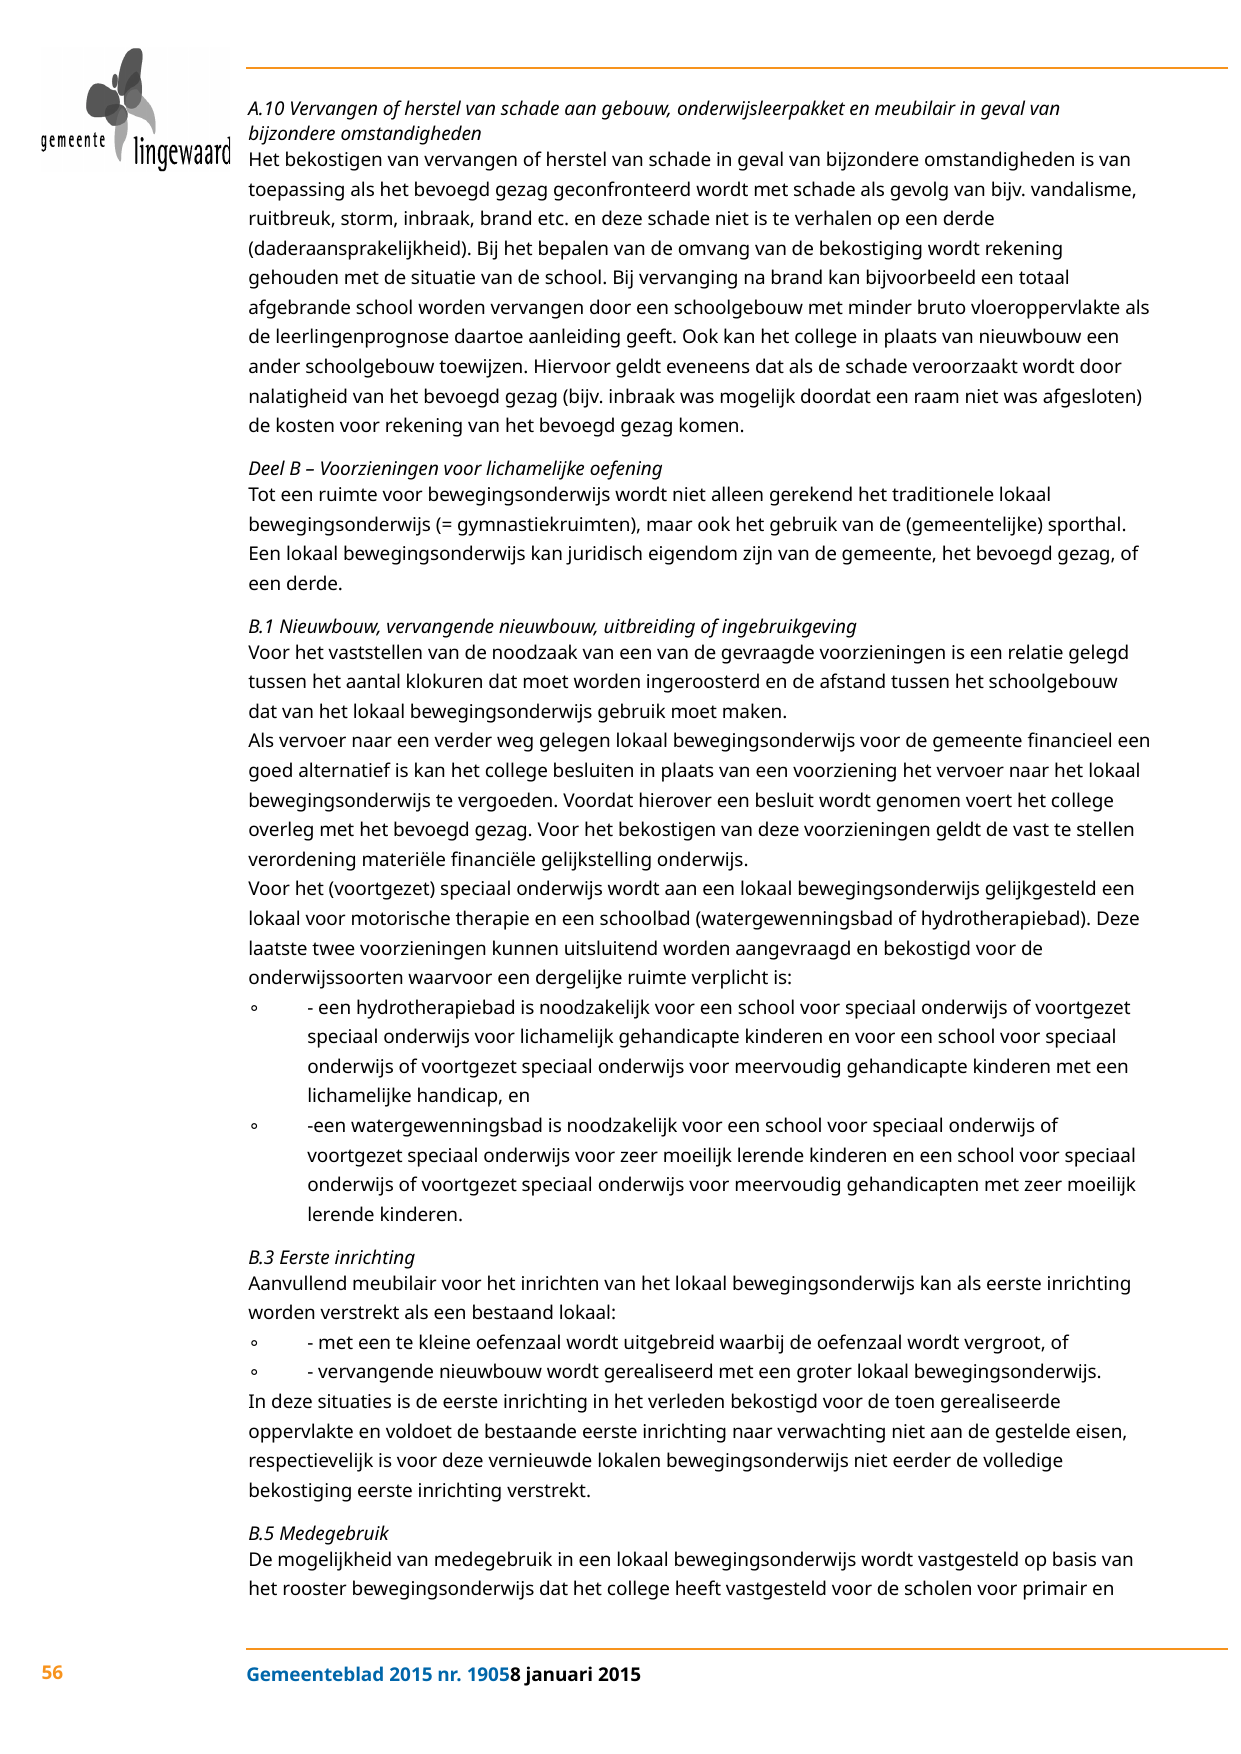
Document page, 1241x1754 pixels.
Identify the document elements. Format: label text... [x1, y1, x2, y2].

text Aanvullend meubilair voor het inrichten van het lokaal bewegingsonderwijs kan als eerste inrichting worden verstrekt als een bestaand lokaal: [248, 1270, 1152, 1325]
text B.1 Nieuwbouw, vervangende nieuwbouw, uitbreiding of ingebruikgeving [248, 613, 1152, 639]
text A.10 Vervangen of herstel van schade aan gebouw, onderwijsleerpakket en meubilair in geval van bijzondere omstandigheden [248, 95, 1152, 146]
list - vervangende nieuwbouw wordt gerealiseerd met een groter lokaal bewegingsonderwijs. [248, 1359, 1152, 1384]
text Het bekostigen van vervangen of herstel van schade in geval van bijzondere omstandigheden is van toepassing als het bevoegd gezag geconfronteerd wordt met schade als gevolg van bijv. vandalisme, ruitbreuk, storm, inbraak, brand etc. en deze schade niet is te verhalen op een derde (daderaansprakelijkheid). Bij het bepalen van de omvang van de bekostiging wordt rekening gehouden met de situatie van de school. Bij vervanging na brand kan bijvoorbeeld een totaal afgebrande school worden vervangen door een schoolgebouw met minder bruto vloeroppervlakte als de leerlingenprognose daartoe aanleiding geeft. Ook kan het college in plaats van nieuwbouw een ander schoolgebouw toewijzen. Hiervoor geldt eveneens dat als de schade veroorzaakt wordt door nalatigheid van het bevoegd gezag (bijv. inbraak was mogelijk doordat een raam niet was afgesloten) de kosten voor rekening van het bevoegd gezag komen. [248, 146, 1152, 438]
text Voor het vaststellen van de noodzaak van een van de gevraagde voorzieningen is een relatie gelegd tussen het aantal klokuren dat moet worden ingeroosterd en de afstand tussen het schoolgebouw dat van het lokaal bewegingsonderwijs gebruik moet maken. [248, 639, 1152, 724]
text Tot een ruimte voor bewegingsonderwijs wordt niet alleen gerekend het traditionele lokaal bewegingsonderwijs (= gymnastiekruimten), maar ook het gebruik van de (gemeentelijke) sporthal. Een lokaal bewegingsonderwijs kan juridisch eigendom zijn van de gemeente, het bevoegd gezag, of een derde. [248, 481, 1152, 596]
picture [41, 47, 231, 172]
list - met een te kleine oefenzaal wordt uitgebreid waarbij de oefenzaal wordt vergroot, of [248, 1329, 1152, 1355]
text Voor het (voortgezet) speciaal onderwijs wordt aan een lokaal bewegingsonderwijs gelijkgesteld een lokaal voor motorische therapie en een schoolbad (watergewenningsbad of hydrotherapiebad). Deze laatste twee voorzieningen kunnen uitsluitend worden aangevraagd en bekostigd voor de onderwijssoorten waarvoor een dergelijke ruimte verplicht is: [248, 876, 1152, 990]
text Deel B – Voorzieningen voor lichamelijke oefening [248, 456, 1152, 481]
text De mogelijkheid van medegebruik in een lokaal bewegingsonderwijs wordt vastgesteld op basis van het rooster bewegingsonderwijs dat het college heeft vastgesteld voor de scholen voor primair en [248, 1546, 1152, 1601]
text In deze situaties is de eerste inrichting in het verleden bekostigd voor de toen gerealiseerde oppervlakte en voldoet de bestaande eerste inrichting naar verwachting niet aan de gestelde eisen, respectievelijk is voor deze vernieuwde lokalen bewegingsonderwijs niet eerder de volledige bekostiging eerste inrichting verstrekt. [248, 1388, 1152, 1503]
list - een hydrotherapiebad is noodzakelijk voor een school voor speciaal onderwijs of voortgezet speciaal onderwijs voor lichamelijk gehandicapte kinderen en voor een school voor speciaal onderwijs of voortgezet speciaal onderwijs voor meervoudig gehandicapte kinderen met een lichamelijke handicap, en [248, 994, 1152, 1108]
text B.5 Medegebruik [248, 1520, 1152, 1546]
text B.3 Eerste inrichting [248, 1244, 1152, 1270]
text Als vervoer naar een verder weg gelegen lokaal bewegingsonderwijs voor de gemeente financieel een goed alternatief is kan het college besluiten in plaats van een voorziening het vervoer naar het lokaal bewegingsonderwijs te vergoeden. Voordat hierover een besluit wordt genomen voert het college overleg met het bevoegd gezag. Voor het bekostigen van deze voorzieningen geldt de vast te stellen verordening materiële financiële gelijkstelling onderwijs. [248, 728, 1152, 872]
list -een watergewenningsbad is noodzakelijk voor een school voor speciaal onderwijs of voortgezet speciaal onderwijs voor zeer moeilijk lerende kinderen en een school voor speciaal onderwijs of voortgezet speciaal onderwijs voor meervoudig gehandicapten met zeer moeilijk lerende kinderen. [248, 1112, 1152, 1227]
